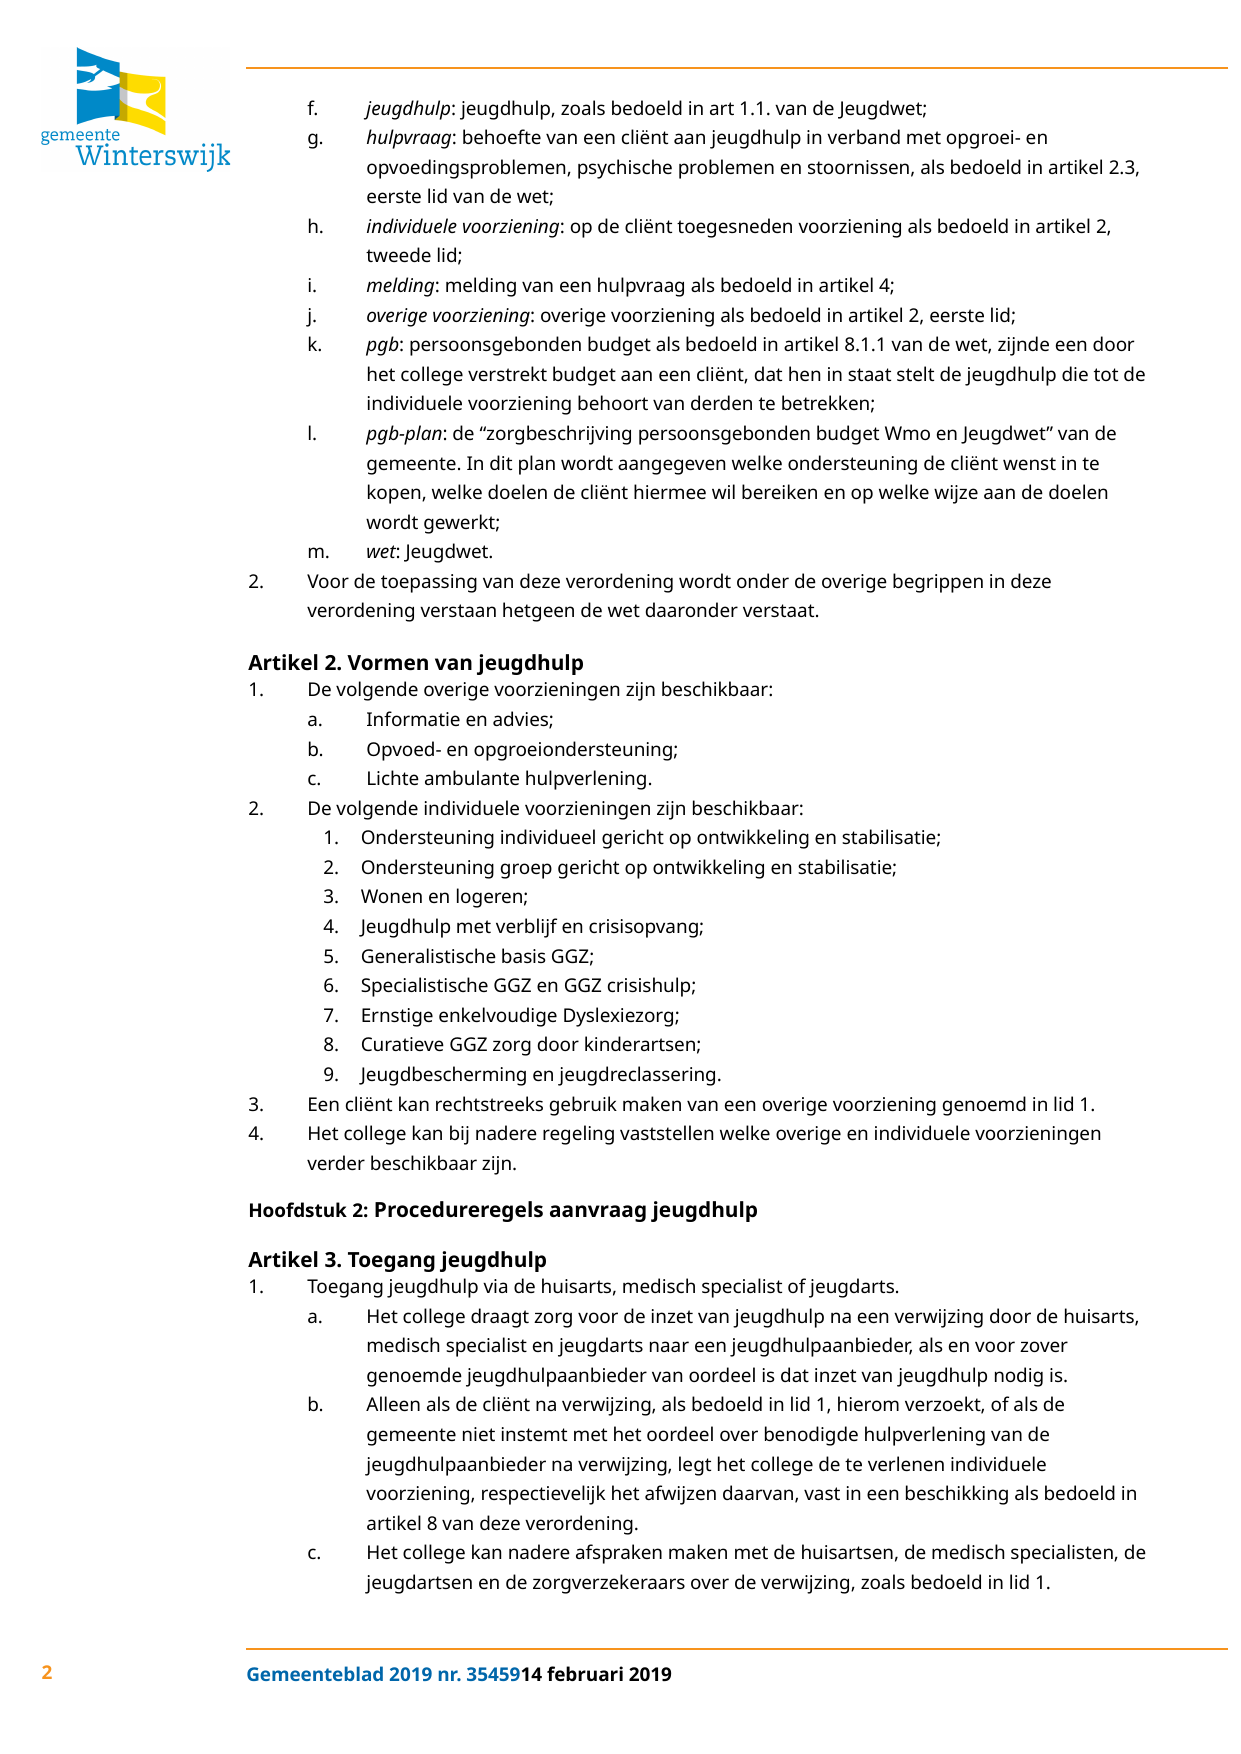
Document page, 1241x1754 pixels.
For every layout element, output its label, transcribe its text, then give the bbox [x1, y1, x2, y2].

list jeugdhulp: jeugdhulp, zoals bedoeld in art 1.1. van de Jeugdwet; [307, 95, 1152, 121]
list Een cliënt kan rechtstreeks gebruik maken van een overige voorziening genoemd in lid 1. [248, 1091, 1152, 1116]
list Ondersteuning individueel gericht op ontwikkeling en stabilisatie; [323, 824, 1152, 850]
list Wonen en logeren; [323, 884, 1152, 909]
list Het college kan nadere afspraken maken met de huisartsen, de medisch specialisten, de jeugdartsen en de zorgverzekeraars over de verwijzing, zoals bedoeld in lid 1. [307, 1539, 1152, 1595]
list Generalistische basis GGZ; [323, 943, 1152, 968]
text Artikel 3. Toegang jeugdhulp [248, 1245, 1152, 1273]
list Het college draagt zorg voor de inzet van jeugdhulp na een verwijzing door de huisarts, medisch specialist en jeugdarts naar een jeugdhulpaanbieder, als en voor zover genoemde jeugdhulpaanbieder van oordeel is dat inzet van jeugdhulp nodig is. [307, 1303, 1152, 1388]
list De volgende individuele voorzieningen zijn beschikbaar: [248, 795, 1152, 821]
list hulpvraag: behoefte van een cliënt aan jeugdhulp in verband met opgroei- en opvoedingsproblemen, psychische problemen en stoornissen, als bedoeld in artikel 2.3, eerste lid van de wet; [307, 124, 1152, 209]
list Informatie en advies; [307, 706, 1152, 732]
list Toegang jeugdhulp via de huisarts, medisch specialist of jeugdarts. [248, 1273, 1152, 1299]
list pgb: persoonsgebonden budget als bedoeld in artikel 8.1.1 van de wet, zijnde een door het college verstrekt budget aan een cliënt, dat hen in staat stelt de jeugdhulp die tot de individuele voorziening behoort van derden te betrekken; [307, 331, 1152, 416]
list melding: melding van een hulpvraag als bedoeld in artikel 4; [307, 272, 1152, 298]
list Het college kan bij nadere regeling vaststellen welke overige en individuele voorzieningen verder beschikbaar zijn. [248, 1120, 1152, 1176]
list pgb-plan: de “zorgbeschrijving persoonsgebonden budget Wmo en Jeugdwet” van de gemeente. In dit plan wordt aangegeven welke ondersteuning de cliënt wenst in te kopen, welke doelen de cliënt hiermee wil bereiken en op welke wijze aan de doelen wordt gewerkt; [307, 420, 1152, 535]
list Voor de toepassing van deze verordening wordt onder de overige begrippen in deze verordening verstaan hetgeen de wet daaronder verstaat. [248, 568, 1152, 623]
list individuele voorziening: op de cliënt toegesneden voorziening als bedoeld in artikel 2, tweede lid; [307, 213, 1152, 268]
list Curatieve GGZ zorg door kinderartsen; [323, 1032, 1152, 1057]
list Alleen als de cliënt na verwijzing, als bedoeld in lid 1, hierom verzoekt, of als de gemeente niet instemt met het oordeel over benodigde hulpverlening van de jeugdhulpaanbieder na verwijzing, legt het college de te verlenen individuele voorziening, respectievelijk het afwijzen daarvan, vast in een beschikking als bedoeld in artikel 8 van deze verordening. [307, 1392, 1152, 1536]
list Specialistische GGZ en GGZ crisishulp; [323, 972, 1152, 998]
list Ernstige enkelvoudige Dyslexiezorg; [323, 1002, 1152, 1028]
list overige voorziening: overige voorziening als bedoeld in artikel 2, eerste lid; [307, 302, 1152, 328]
list wet: Jeugdwet. [307, 538, 1152, 564]
list Lichte ambulante hulpverlening. [307, 765, 1152, 791]
picture [41, 47, 231, 172]
list Jeugdhulp met verblijf en crisisopvang; [323, 913, 1152, 939]
list Jeugdbescherming en jeugdreclassering. [323, 1061, 1152, 1087]
picture [225, 153, 231, 162]
list Opvoed- en opgroeiondersteuning; [307, 736, 1152, 761]
list Ondersteuning groep gericht op ontwikkeling en stabilisatie; [323, 854, 1152, 880]
text Hoofdstuk 2: Procedureregels aanvraag jeugdhulp [248, 1196, 1152, 1224]
text Artikel 2. Vormen van jeugdhulp [248, 648, 1152, 677]
list De volgende overige voorzieningen zijn beschikbaar: [248, 677, 1152, 702]
